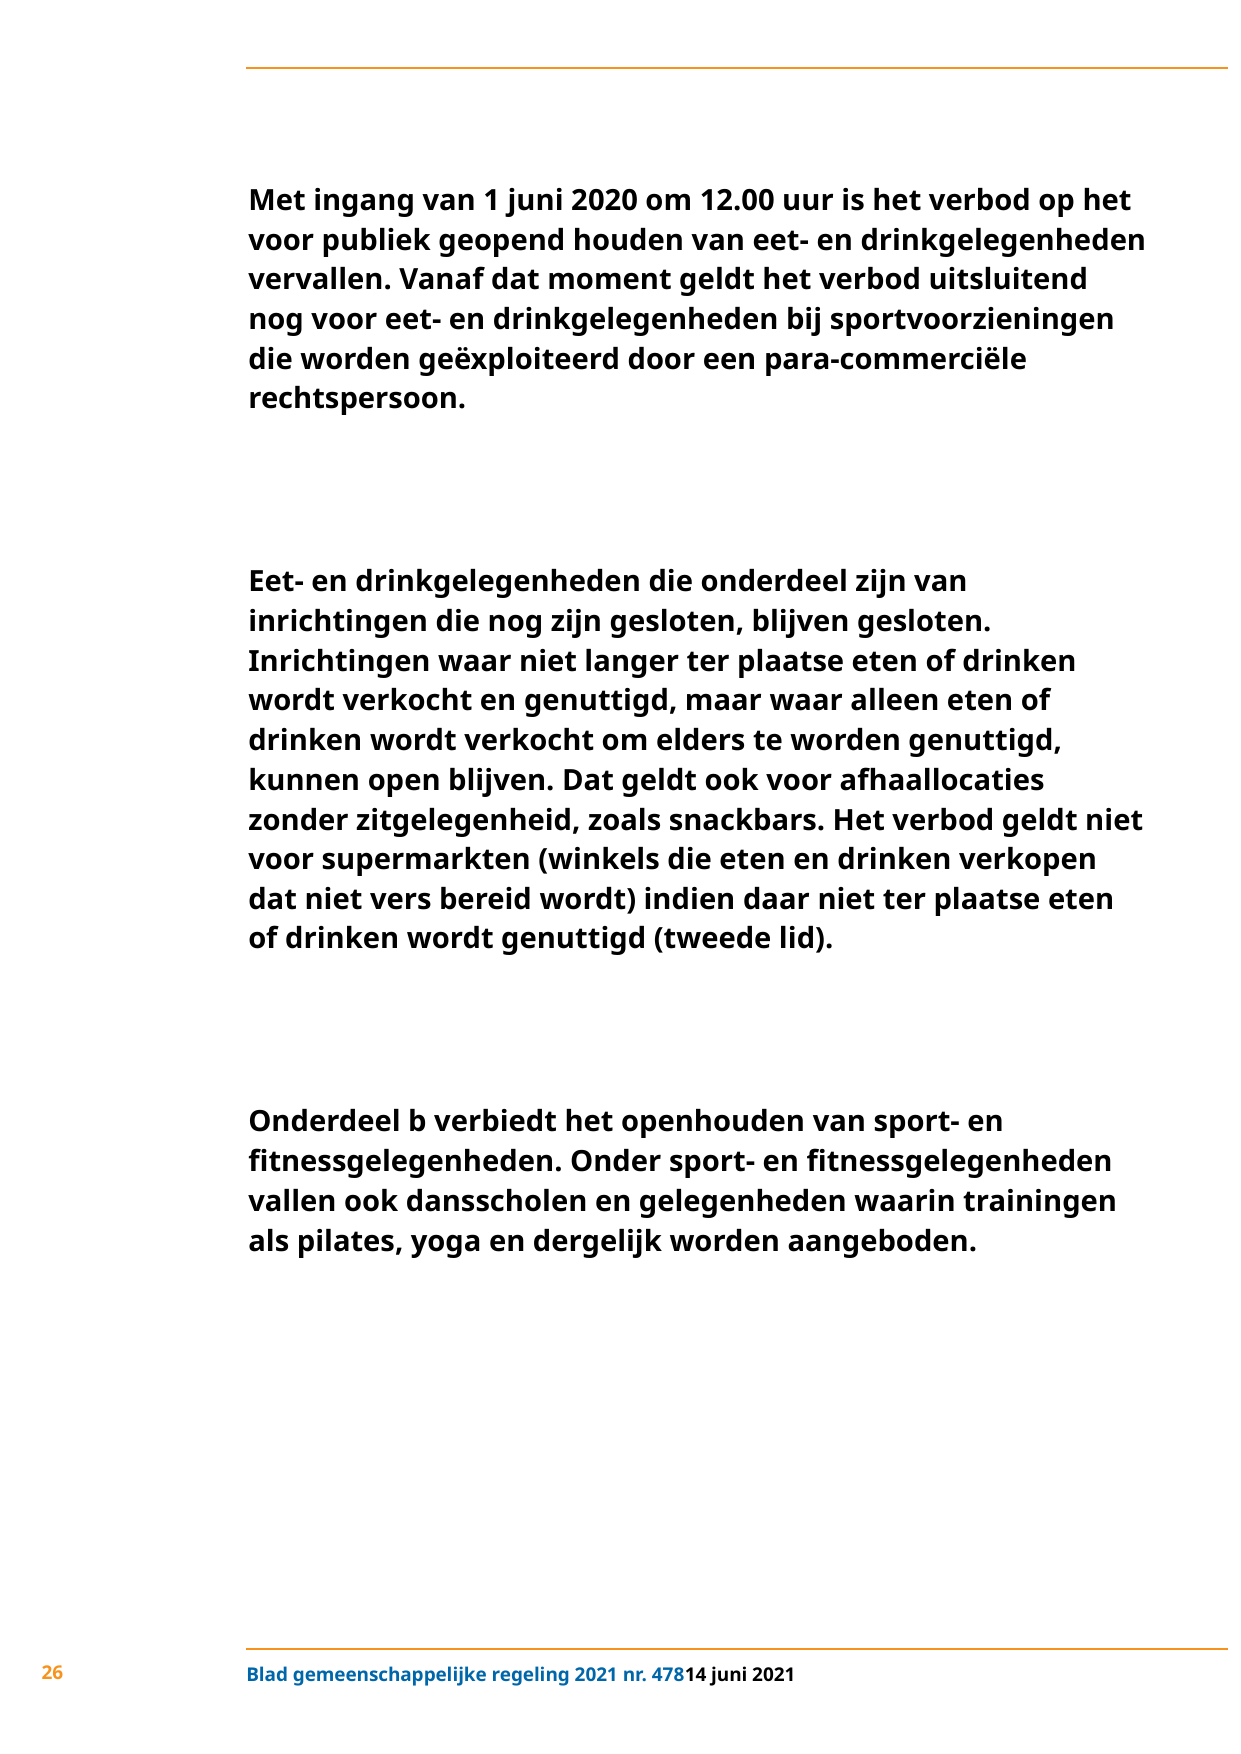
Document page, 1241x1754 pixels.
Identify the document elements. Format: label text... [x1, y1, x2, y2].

picture [41, 47, 231, 172]
text Eet- en drinkgelegenheden die onderdeel zijn van inrichtingen die nog zijn gesloten, blijven gesloten. Inrichtingen waar niet langer ter plaatse eten of drinken wordt verkocht en genuttigd, maar waar alleen eten of drinken wordt verkocht om elders te worden genuttigd, kunnen open blijven. Dat geldt ook voor afhaallocaties zonder zitgelegenheid, zoals snackbars. Het verbod geldt niet voor supermarkten (winkels die eten en drinken verkopen dat niet vers bereid wordt) indien daar niet ter plaatse eten of drinken wordt genuttigd (tweede lid). [248, 561, 1152, 957]
text Met ingang van 1 juni 2020 om 12.00 uur is het verbod op het voor publiek geopend houden van eet- en drinkgelegenheden vervallen. Vanaf dat moment geldt het verbod uitsluitend nog voor eet- en drinkgelegenheden bij sportvoorzieningen die worden geëxploiteerd door een para-commerciële rechtspersoon. [248, 179, 1152, 417]
text Onderdeel b verbiedt het openhouden van sport- en fitnessgelegenheden. Onder sport- en fitnessgelegenheden vallen ook dansscholen en gelegenheden waarin trainingen als pilates, yoga en dergelijk worden aangeboden. [248, 1101, 1152, 1259]
